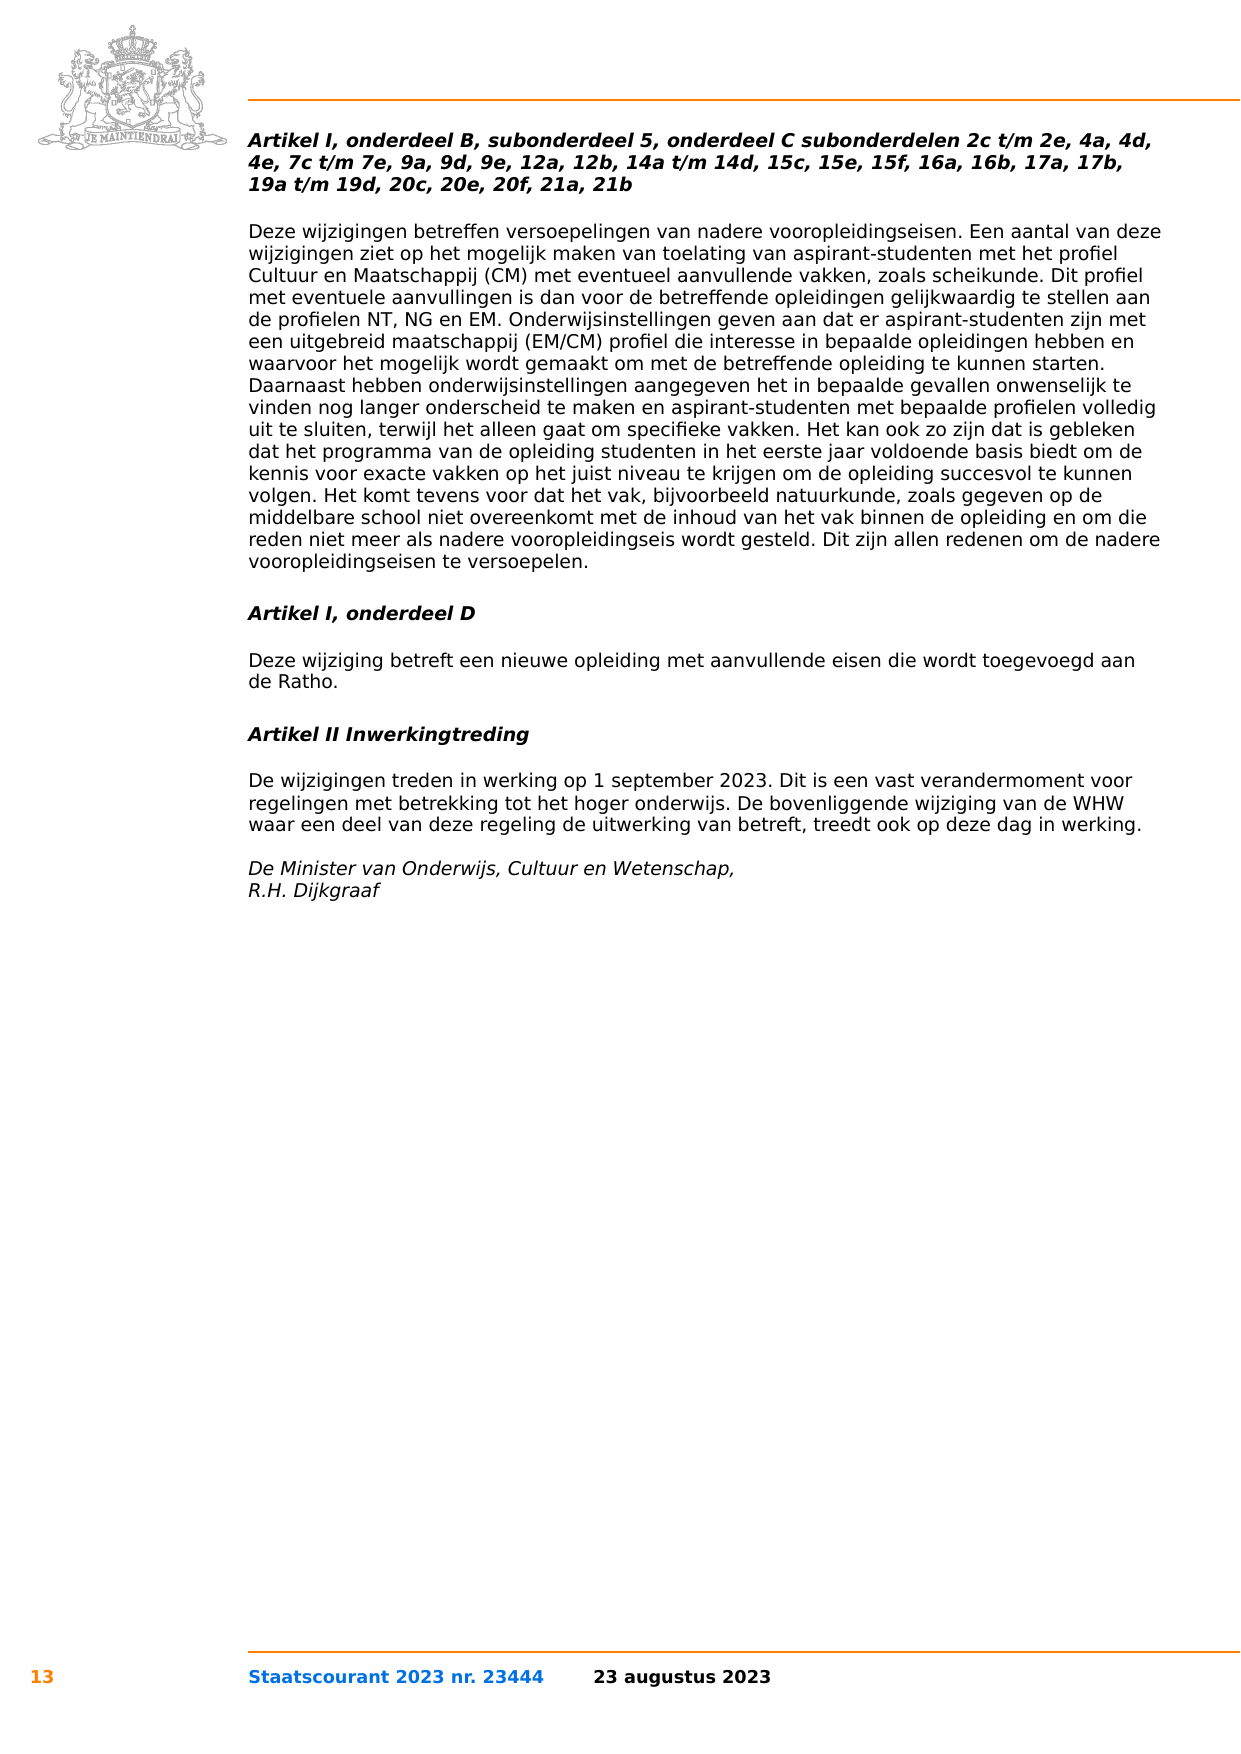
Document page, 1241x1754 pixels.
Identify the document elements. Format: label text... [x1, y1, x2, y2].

text Deze wijziging betreft een nieuwe opleiding met aanvullende eisen die wordt toegevoegd aan de Ratho. [248, 649, 1163, 693]
picture [38, 25, 227, 150]
text De wijzigingen treden in werking op 1 september 2023. Dit is een vast verandermoment voor regelingen met betrekking tot het hoger onderwijs. De bovenliggende wijziging van de WHW waar een deel van deze regeling de uitwerking van betreft, treedt ook op deze dag in werking. [248, 770, 1163, 836]
text Deze wijzigingen betreffen versoepelingen van nadere vooropleidingseisen. Een aantal van deze wijzigingen ziet op het mogelijk maken van toelating van aspirant-studenten met het profiel Cultuur en Maatschappij (CM) met eventueel aanvullende vakken, zoals scheikunde. Dit profiel met eventuele aanvullingen is dan voor de betreffende opleidingen gelijkwaardig te stellen aan de profielen NT, NG en EM. Onderwijsinstellingen geven aan dat er aspirant-studenten zijn met een uitgebreid maatschappij (EM/CM) profiel die interesse in bepaalde opleidingen hebben en waarvoor het mogelijk wordt gemaakt om met de betreffende opleiding te kunnen starten. Daarnaast hebben onderwijsinstellingen aangegeven het in bepaalde gevallen onwenselijk te vinden nog langer onderscheid te maken en aspirant-studenten met bepaalde profielen volledig uit te sluiten, terwijl het alleen gaat om specifieke vakken. Het kan ook zo zijn dat is gebleken dat het programma van de opleiding studenten in het eerste jaar voldoende basis biedt om de kennis voor exacte vakken op het juist niveau te krijgen om de opleiding succesvol te kunnen volgen. Het komt tevens voor dat het vak, bijvoorbeeld natuurkunde, zoals gegeven op de middelbare school niet overeenkomt met de inhoud van het vak binnen de opleiding en om die reden niet meer als nadere vooropleidingseis wordt gesteld. Dit zijn allen redenen om de nadere vooropleidingseisen te versoepelen. [248, 221, 1163, 572]
subtitle Artikel II Inwerkingtreding [248, 723, 1163, 745]
subtitle Artikel I, onderdeel D [248, 602, 1163, 624]
subtitle Artikel I, onderdeel B, subonderdeel 5, onderdeel C subonderdelen 2c t/m 2e, 4a, 4d, 4e, 7c t/m 7e, 9a, 9d, 9e, 12a, 12b, 14a t/m 14d, 15c, 15e, 15f, 16a, 16b, 17a, 17b, 19a t/m 19d, 20c, 20e, 20f, 21a, 21b [248, 130, 1163, 196]
text De Minister van Onderwijs, Cultuur en Wetenschap, R.H. Dijkgraaf [248, 858, 1163, 902]
